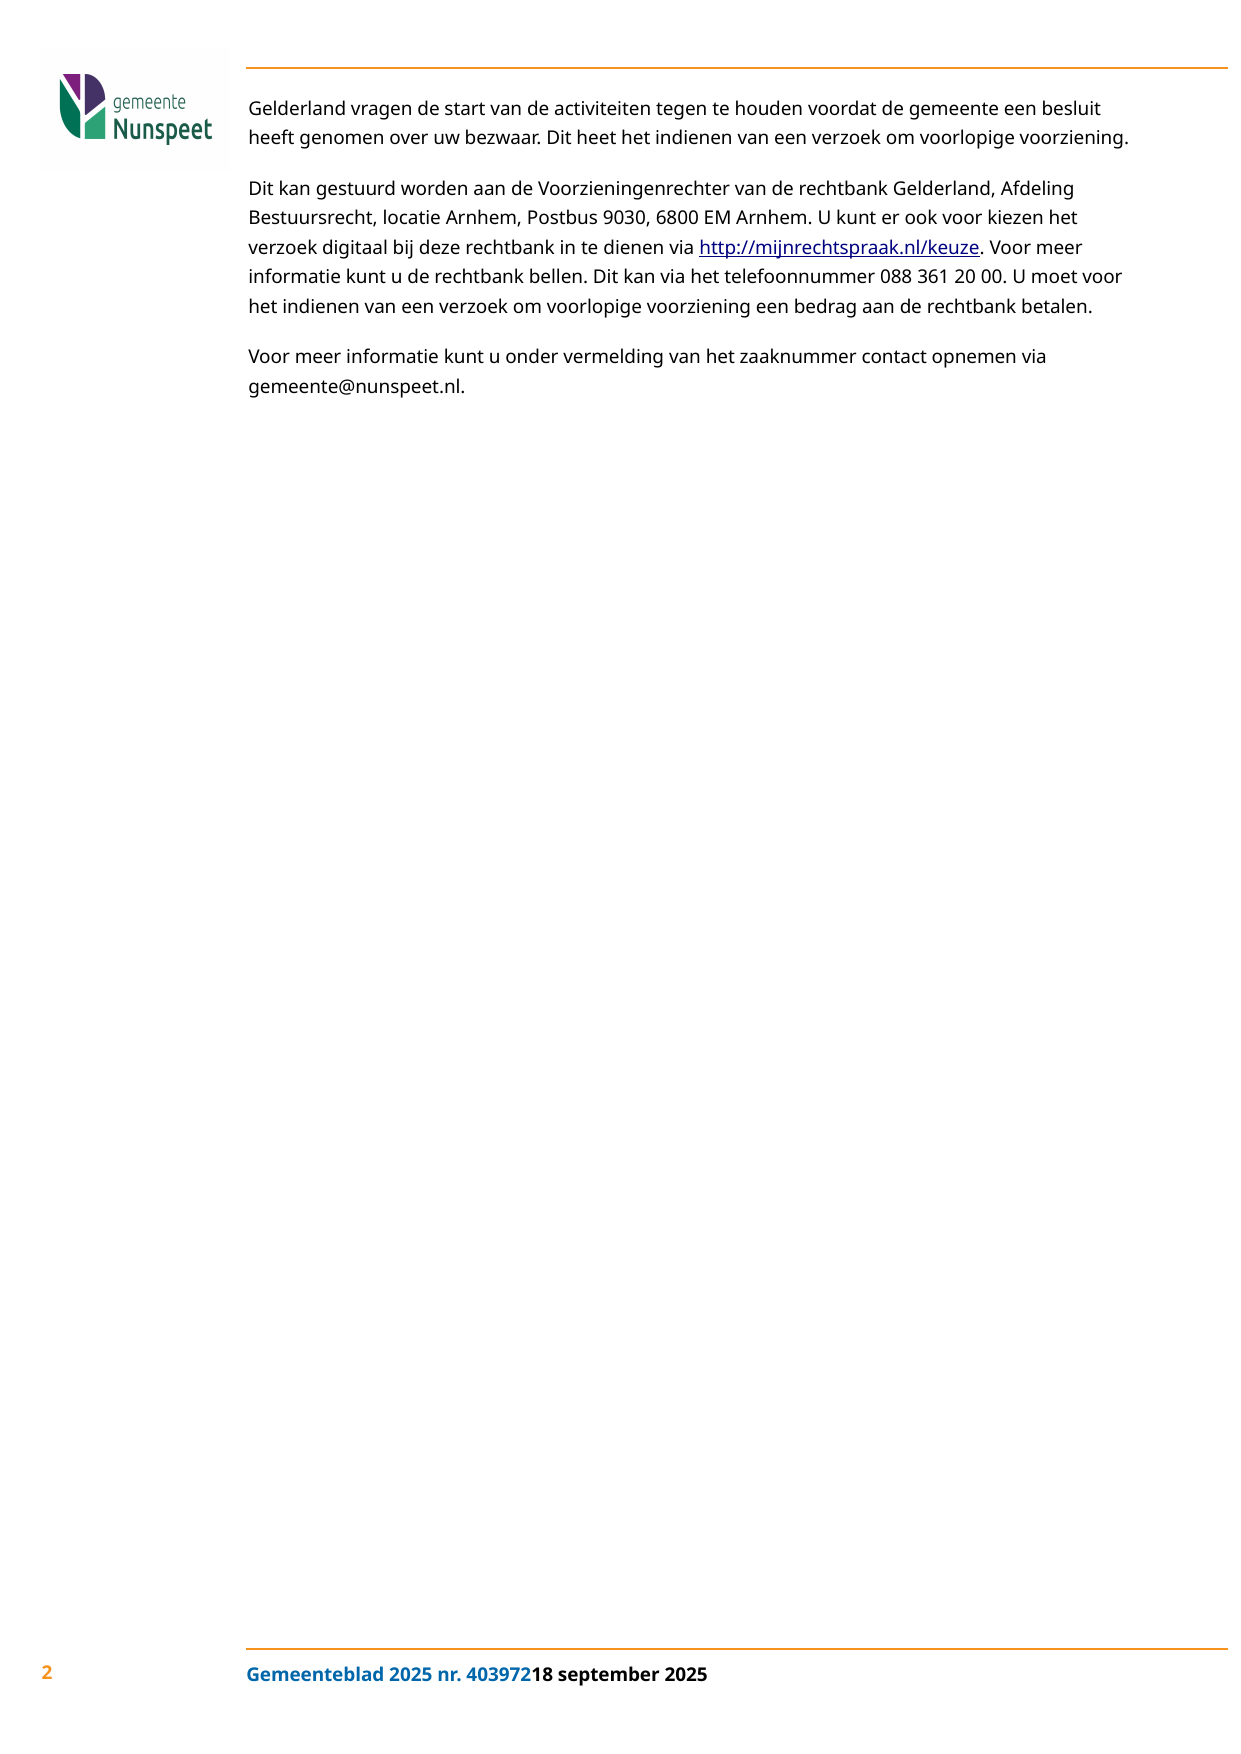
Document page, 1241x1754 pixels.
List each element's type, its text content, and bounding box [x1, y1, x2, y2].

text Gelderland vragen de start van de activiteiten tegen te houden voordat de gemeente een besluit heeft genomen over uw bezwaar. Dit heet het indienen van een verzoek om voorlopige voorziening. [248, 95, 1152, 150]
text Dit kan gestuurd worden aan de Voorzieningenrechter van de rechtbank Gelderland, Afdeling Bestuursrecht, locatie Arnhem, Postbus 9030, 6800 EM Arnhem. U kunt er ook voor kiezen het verzoek digitaal bij deze rechtbank in te dienen via http://mijnrechtspraak.nl/keuze. Voor meer informatie kunt u de rechtbank bellen. Dit kan via het telefoonnummer 088 361 20 00. U moet voor het indienen van een verzoek om voorlopige voorziening een bedrag aan de rechtbank betalen. [248, 175, 1152, 319]
text Voor meer informatie kunt u onder vermelding van het zaaknummer contact opnemen via gemeente@nunspeet.nl. [248, 343, 1152, 399]
picture [41, 47, 231, 172]
